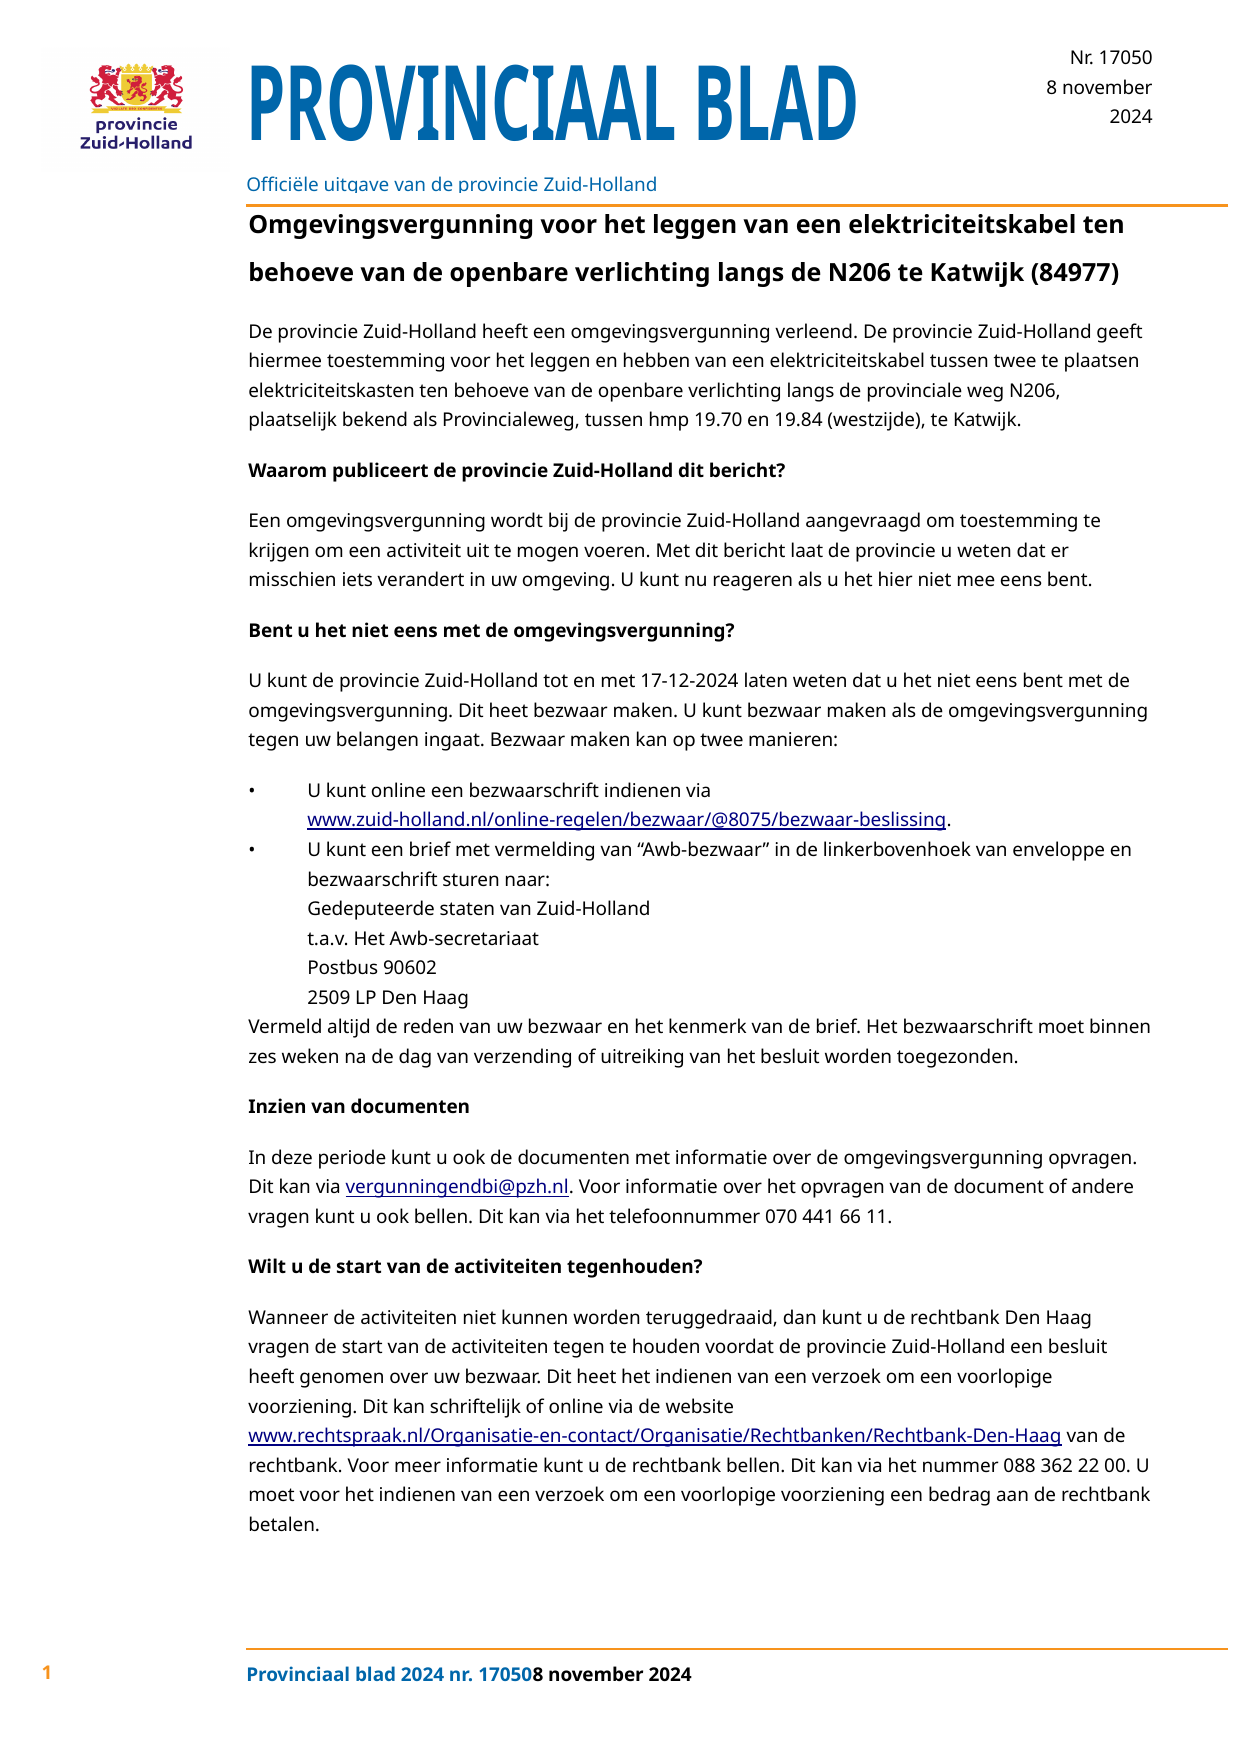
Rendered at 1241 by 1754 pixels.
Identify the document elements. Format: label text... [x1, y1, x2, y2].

list 2509 LP Den Haag [248, 984, 1152, 1010]
list Postbus 90602 [248, 954, 1152, 980]
text Vermeld altijd de reden van uw bezwaar en het kenmerk van de brief. Het bezwaarschrift moet binnen zes weken na de dag van verzending of uitreiking van het besluit worden toegezonden. [248, 1014, 1152, 1069]
list t.a.v. Het Awb-secretariaat [248, 925, 1152, 951]
text De provincie Zuid-Holland heeft een omgevingsvergunning verleend. De provincie Zuid-Holland geeft hiermee toestemming voor het leggen en hebben van een elektriciteitskabel tussen twee te plaatsen elektriciteitskasten ten behoeve van de openbare verlichting langs de provinciale weg N206, plaatselijk bekend als Provincialeweg, tussen hmp 19.70 en 19.84 (westzijde), te Katwijk. [248, 318, 1152, 432]
text Bent u het niet eens met de omgevingsvergunning? [248, 617, 1152, 643]
text Omgevingsvergunning voor het leggen van een elektriciteitskabel ten behoeve van de openbare verlichting langs de N206 te Katwijk (84977) [248, 207, 1152, 288]
picture [41, 47, 231, 172]
text Wilt u de start van de activiteiten tegenhouden? [248, 1254, 1152, 1279]
text Een omgevingsvergunning wordt bij de provincie Zuid-Holland aangevraagd om toestemming te krijgen om een activiteit uit te mogen voeren. Met dit bericht laat de provincie u weten dat er misschien iets verandert in uw omgeving. U kunt nu reageren als u het hier niet mee eens bent. [248, 507, 1152, 592]
list U kunt een brief met vermelding van “Awb-bezwaar” in de linkerbovenhoek van enveloppe en bezwaarschrift sturen naar: [248, 836, 1152, 892]
list Gedeputeerde staten van Zuid-Holland [248, 895, 1152, 921]
text Inzien van documenten [248, 1094, 1152, 1119]
text Waarom publiceert de provincie Zuid-Holland dit bericht? [248, 457, 1152, 483]
text Wanneer de activiteiten niet kunnen worden teruggedraaid, dan kunt u de rechtbank Den Haag vragen de start van de activiteiten tegen te houden voordat de provincie Zuid-Holland een besluit heeft genomen over uw bezwaar. Dit heet het indienen van een verzoek om een voorlopige voorziening. Dit kan schriftelijk of online via de website www.rechtspraak.nl/Organisatie-en-contact/Organisatie/Rechtbanken/Rechtbank-Den-Haag van de rechtbank. Voor meer informatie kunt u de rechtbank bellen. Dit kan via het nummer 088 362 22 00. U moet voor het indienen van een verzoek om een voorlopige voorziening een bedrag aan de rechtbank betalen. [248, 1304, 1152, 1537]
list U kunt online een bezwaarschrift indienen via www.zuid-holland.nl/online-regelen/bezwaar/@8075/bezwaar-beslissing. [248, 777, 1152, 832]
text In deze periode kunt u ook de documenten met informatie over de omgevingsvergunning opvragen. Dit kan via vergunningendbi@pzh.nl. Voor informatie over het opvragen van de document of andere vragen kunt u ook bellen. Dit kan via het telefoonnummer 070 441 66 11. [248, 1144, 1152, 1229]
text U kunt de provincie Zuid-Holland tot en met 17-12-2024 laten weten dat u het niet eens bent met de omgevingsvergunning. Dit heet bezwaar maken. U kunt bezwaar maken als de omgevingsvergunning tegen uw belangen ingaat. Bezwaar maken kan op twee manieren: [248, 667, 1152, 752]
